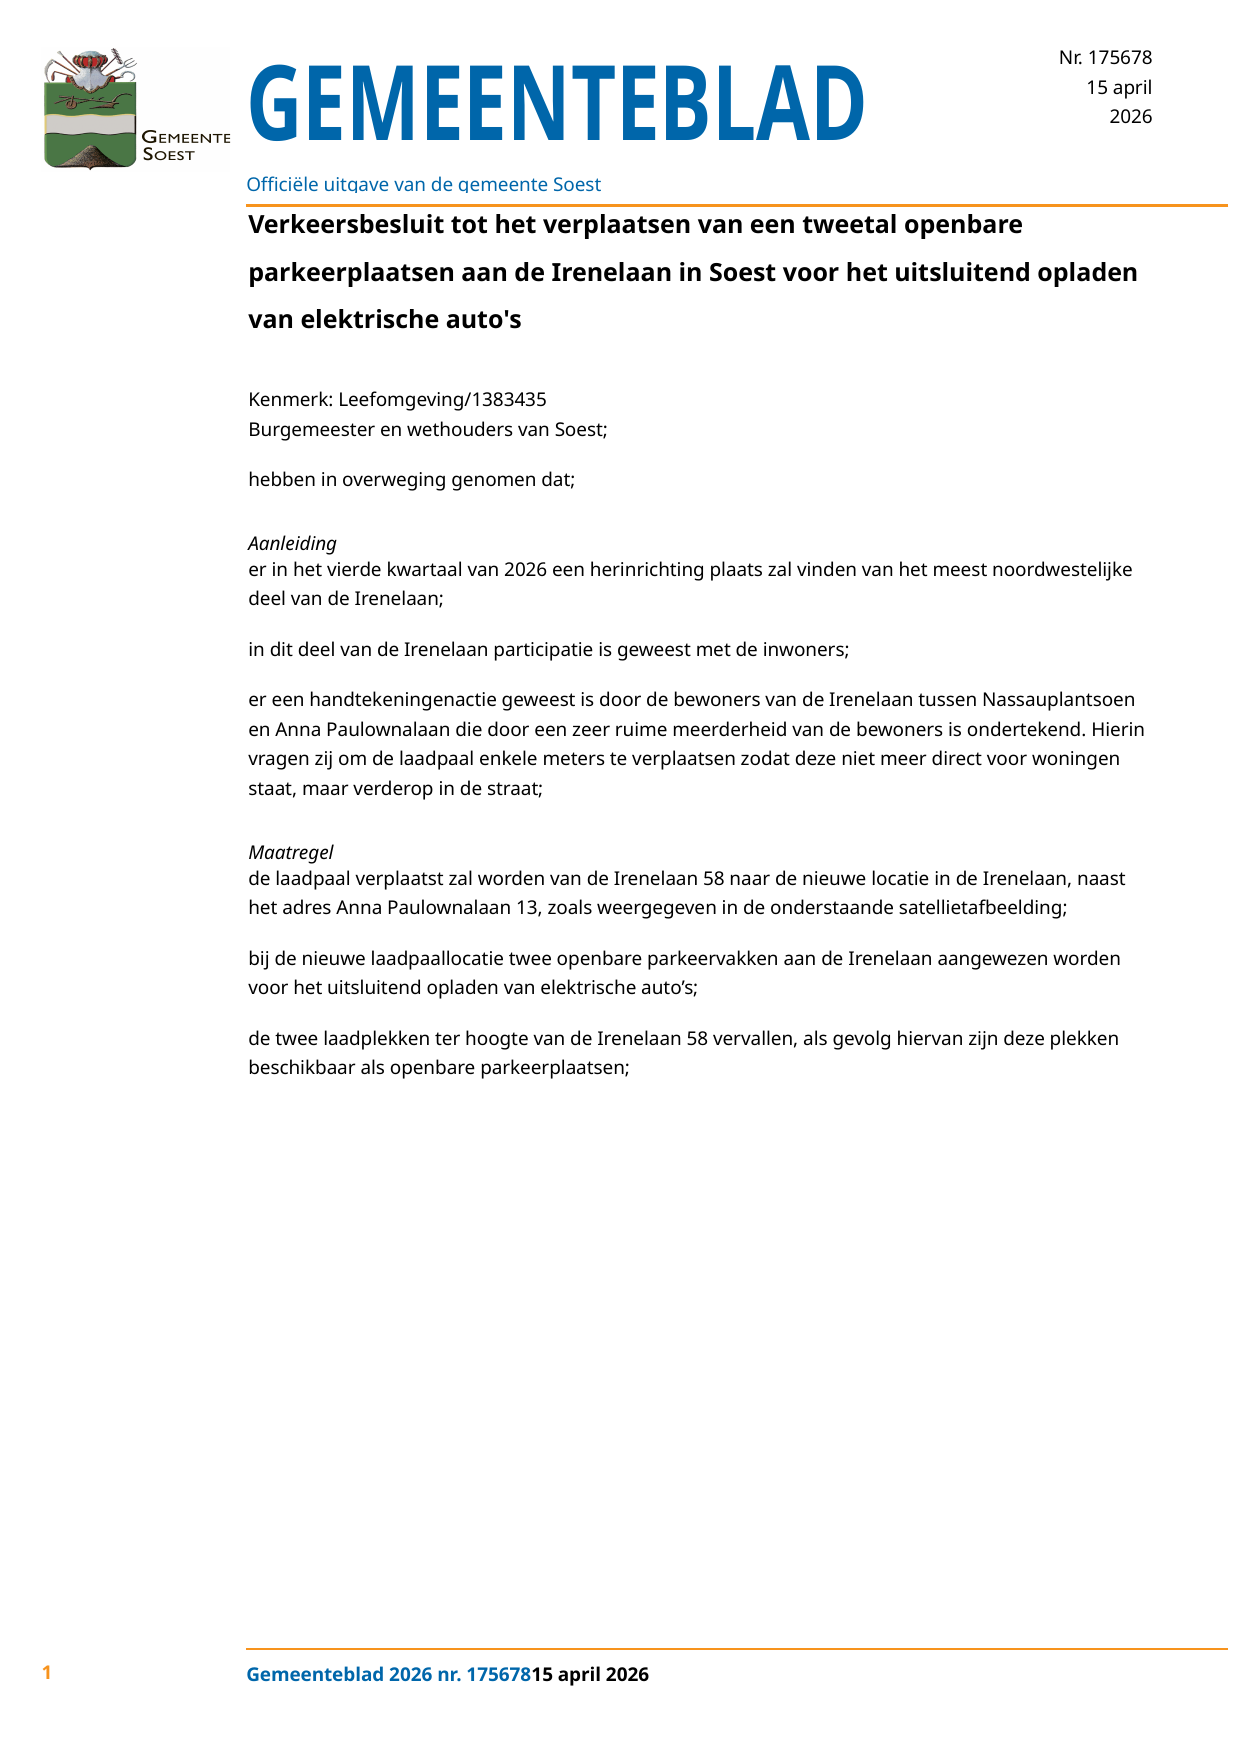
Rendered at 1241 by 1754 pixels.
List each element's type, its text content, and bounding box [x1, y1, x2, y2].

text in dit deel van de Irenelaan participatie is geweest met de inwoners; [248, 636, 1152, 662]
text de laadpaal verplaatst zal worden van de Irenelaan 58 naar de nieuwe locatie in de Irenelaan, naast het adres Anna Paulownalaan 13, zoals weergegeven in de onderstaande satellietafbeelding; [248, 865, 1152, 920]
text er in het vierde kwartaal van 2026 een herinrichting plaats zal vinden van het meest noordwestelijke deel van de Irenelaan; [248, 556, 1152, 611]
text er een handtekeningenactie geweest is door de bewoners van de Irenelaan tussen Nassauplantsoen en Anna Paulownalaan die door een zeer ruime meerderheid van de bewoners is ondertekend. Hierin vragen zij om de laadpaal enkele meters te verplaatsen zodat deze niet meer direct voor woningen staat, maar verderop in de straat; [248, 686, 1152, 801]
picture [41, 47, 231, 172]
text de twee laadplekken ter hoogte van de Irenelaan 58 vervallen, als gevolg hiervan zijn deze plekken beschikbaar als openbare parkeerplaatsen; [248, 1025, 1152, 1080]
text Kenmerk: Leefomgeving/1383435 [248, 386, 1152, 412]
text Verkeersbesluit tot het verplaatsen van een tweetal openbare parkeerplaatsen aan de Irenelaan in Soest voor het uitsluitend opladen van elektrische auto's [248, 207, 1152, 336]
text Burgemeester en wethouders van Soest; [248, 416, 1152, 442]
text hebben in overweging genomen dat; [248, 466, 1152, 492]
text Maatregel [248, 839, 1152, 865]
text bij de nieuwe laadpaallocatie twee openbare parkeervakken aan de Irenelaan aangewezen worden voor het uitsluitend opladen van elektrische auto’s; [248, 945, 1152, 1000]
text Aanleiding [248, 530, 1152, 556]
